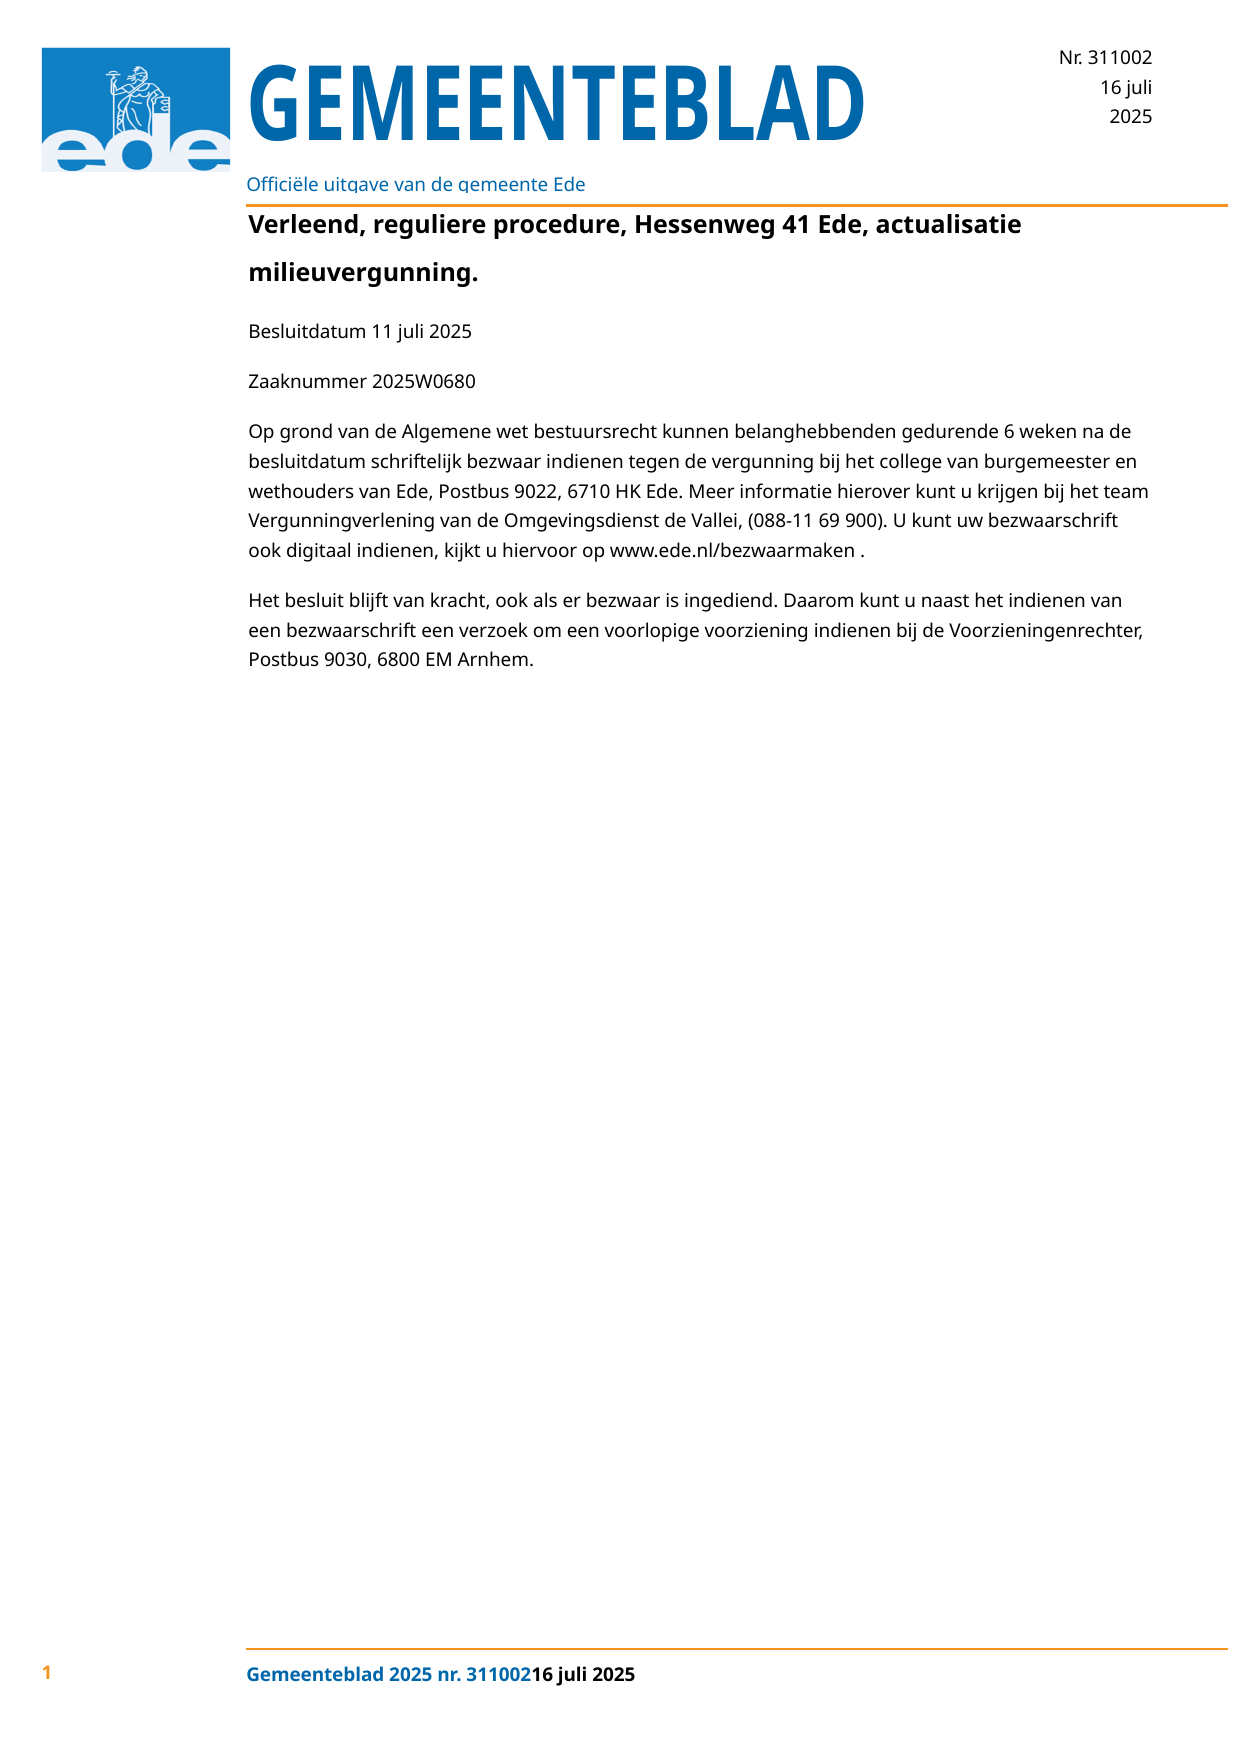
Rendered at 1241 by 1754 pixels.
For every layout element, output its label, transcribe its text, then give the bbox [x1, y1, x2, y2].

text Zaaknummer 2025W0680 [248, 368, 1152, 394]
text Besluitdatum 11 juli 2025 [248, 318, 1152, 344]
picture [41, 47, 231, 172]
text Verleend, reguliere procedure, Hessenweg 41 Ede, actualisatie milieuvergunning. [248, 207, 1152, 288]
text Het besluit blijft van kracht, ook als er bezwaar is ingediend. Daarom kunt u naast het indienen van een bezwaarschrift een verzoek om een voorlopige voorziening indienen bij de Voorzieningenrechter, Postbus 9030, 6800 EM Arnhem. [248, 587, 1152, 672]
text Op grond van de Algemene wet bestuursrecht kunnen belanghebbenden gedurende 6 weken na de besluitdatum schriftelijk bezwaar indienen tegen de vergunning bij het college van burgemeester en wethouders van Ede, Postbus 9022, 6710 HK Ede. Meer informatie hierover kunt u krijgen bij het team Vergunningverlening van de Omgevingsdienst de Vallei, (088-11 69 900). U kunt uw bezwaarschrift ook digitaal indienen, kijkt u hiervoor op www.ede.nl/bezwaarmaken . [248, 419, 1152, 563]
